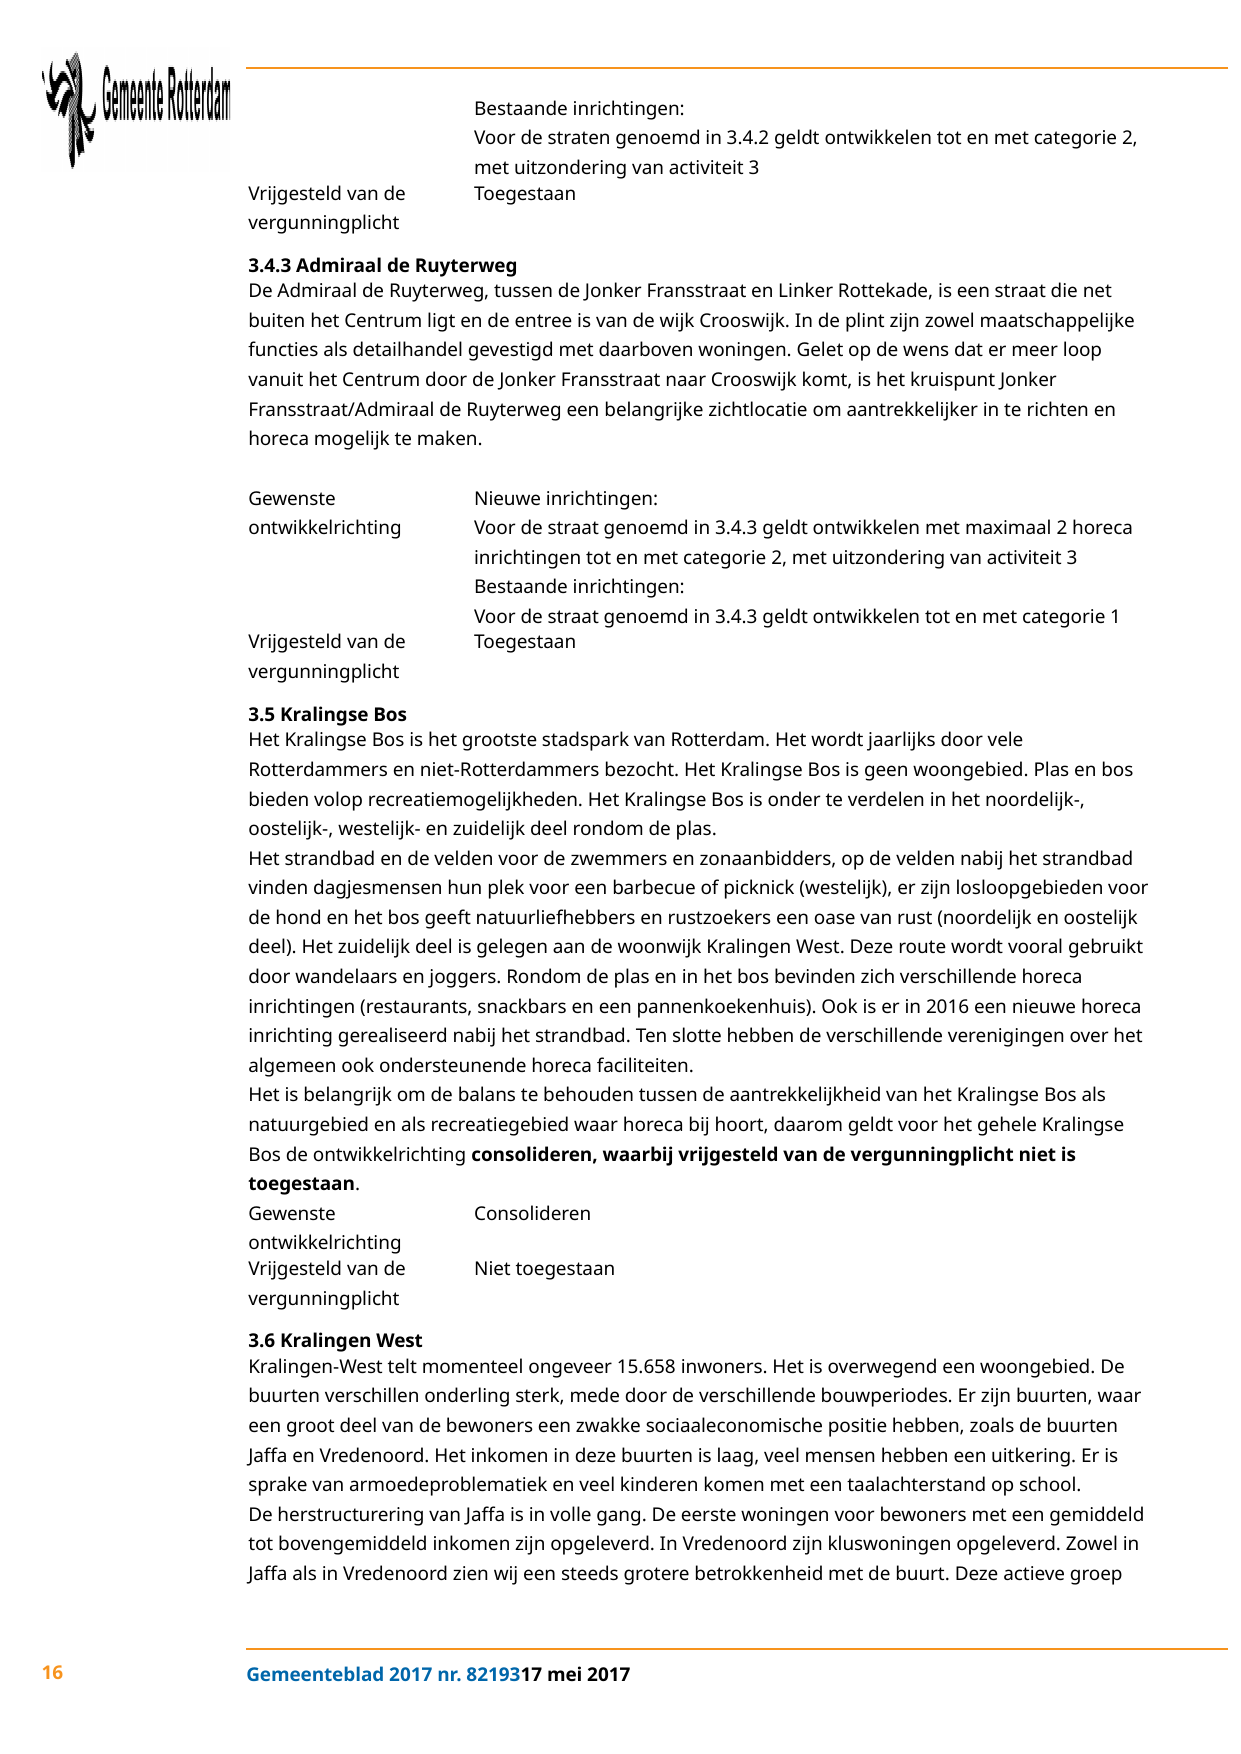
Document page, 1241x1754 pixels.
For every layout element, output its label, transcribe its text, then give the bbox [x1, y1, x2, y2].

table_cell Vrijgesteld van de vergunningplicht [248, 1255, 474, 1311]
table_header Gewenste ontwikkelrichting [248, 1200, 474, 1255]
text 3.5 Kralingse Bos [248, 701, 1152, 727]
text Het strandbad en de velden voor de zwemmers en zonaanbidders, op de velden nabij het strandbad vinden dagjesmensen hun plek voor een barbecue of picknick (westelijk), er zijn losloopgebieden voor de hond en het bos geeft natuurliefhebbers en rustzoekers een oase van rust (noordelijk en oostelijk deel). Het zuidelijk deel is gelegen aan de woonwijk Kralingen West. Deze route wordt vooral gebruikt door wandelaars en joggers. Rondom de plas en in het bos bevinden zich verschillende horeca inrichtingen (restaurants, snackbars en een pannenkoekenhuis). Ook is er in 2016 een nieuwe horeca inrichting gerealiseerd nabij het strandbad. Ten slotte hebben de verschillende verenigingen over het algemeen ook ondersteunende horeca faciliteiten. [248, 845, 1152, 1078]
text Het is belangrijk om de balans te behouden tussen de aantrekkelijkheid van het Kralingse Bos als natuurgebied en als recreatiegebied waar horeca bij hoort, daarom geldt voor het gehele Kralingse Bos de ontwikkelrichting consolideren, waarbij vrijgesteld van de vergunningplicht niet is toegestaan. [248, 1082, 1152, 1196]
text De Admiraal de Ruyterweg, tussen de Jonker Fransstraat en Linker Rottekade, is een straat die net buiten het Centrum ligt en de entree is van de wijk Crooswijk. In de plint zijn zowel maatschappelijke functies als detailhandel gevestigd met daarboven woningen. Gelet op de wens dat er meer loop vanuit het Centrum door de Jonker Fransstraat naar Crooswijk komt, is het kruispunt Jonker Fransstraat/Admiraal de Ruyterweg een belangrijke zichtlocatie om aantrekkelijker in te richten en horeca mogelijk te maken. [248, 277, 1152, 451]
text Het Kralingse Bos is het grootste stadspark van Rotterdam. Het wordt jaarlijks door vele Rotterdammers en niet-Rotterdammers bezocht. Het Kralingse Bos is geen woongebied. Plas en bos bieden volop recreatiemogelijkheden. Het Kralingse Bos is onder te verdelen in het noordelijk-, oostelijk-, westelijk- en zuidelijk deel rondom de plas. [248, 727, 1152, 841]
table_cell Niet toegestaan [474, 1255, 1152, 1311]
table_cell Toegestaan [474, 629, 1152, 684]
table_cell Toegestaan [474, 180, 1152, 235]
table_header Nieuwe inrichtingen: Voor de straat genoemd in 3.4.3 geldt ontwikkelen met maximaal 2 horeca inrichtingen tot en met categorie 2, met uitzondering van activiteit 3 Bestaande inrichtingen: Voor de straat genoemd in 3.4.3 geldt ontwikkelen tot en met categorie 1 [474, 485, 1152, 629]
table_header Consolideren [474, 1200, 1152, 1255]
text Kralingen-West telt momenteel ongeveer 15.658 inwoners. Het is overwegend een woongebied. De buurten verschillen onderling sterk, mede door de verschillende bouwperiodes. Er zijn buurten, waar een groot deel van de bewoners een zwakke sociaaleconomische positie hebben, zoals de buurten Jaffa en Vredenoord. Het inkomen in deze buurten is laag, veel mensen hebben een uitkering. Er is sprake van armoedeproblematiek en veel kinderen komen met een taalachterstand op school. [248, 1353, 1152, 1497]
table_header Gewenste ontwikkelrichting [248, 485, 474, 629]
text 3.6 Kralingen West [248, 1327, 1152, 1353]
table_header [248, 95, 474, 180]
table_cell Vrijgesteld van de vergunningplicht [248, 180, 474, 235]
text De herstructurering van Jaffa is in volle gang. De eerste woningen voor bewoners met een gemiddeld tot bovengemiddeld inkomen zijn opgeleverd. In Vredenoord zijn kluswoningen opgeleverd. Zowel in Jaffa als in Vredenoord zien wij een steeds grotere betrokkenheid met de buurt. Deze actieve groep [248, 1501, 1152, 1586]
text 3.4.3 Admiraal de Ruyterweg [248, 252, 1152, 277]
picture [41, 47, 231, 172]
table_header Bestaande inrichtingen: Voor de straten genoemd in 3.4.2 geldt ontwikkelen tot en met categorie 2, met uitzondering van activiteit 3 [474, 95, 1152, 180]
table_cell Vrijgesteld van de vergunningplicht [248, 629, 474, 684]
